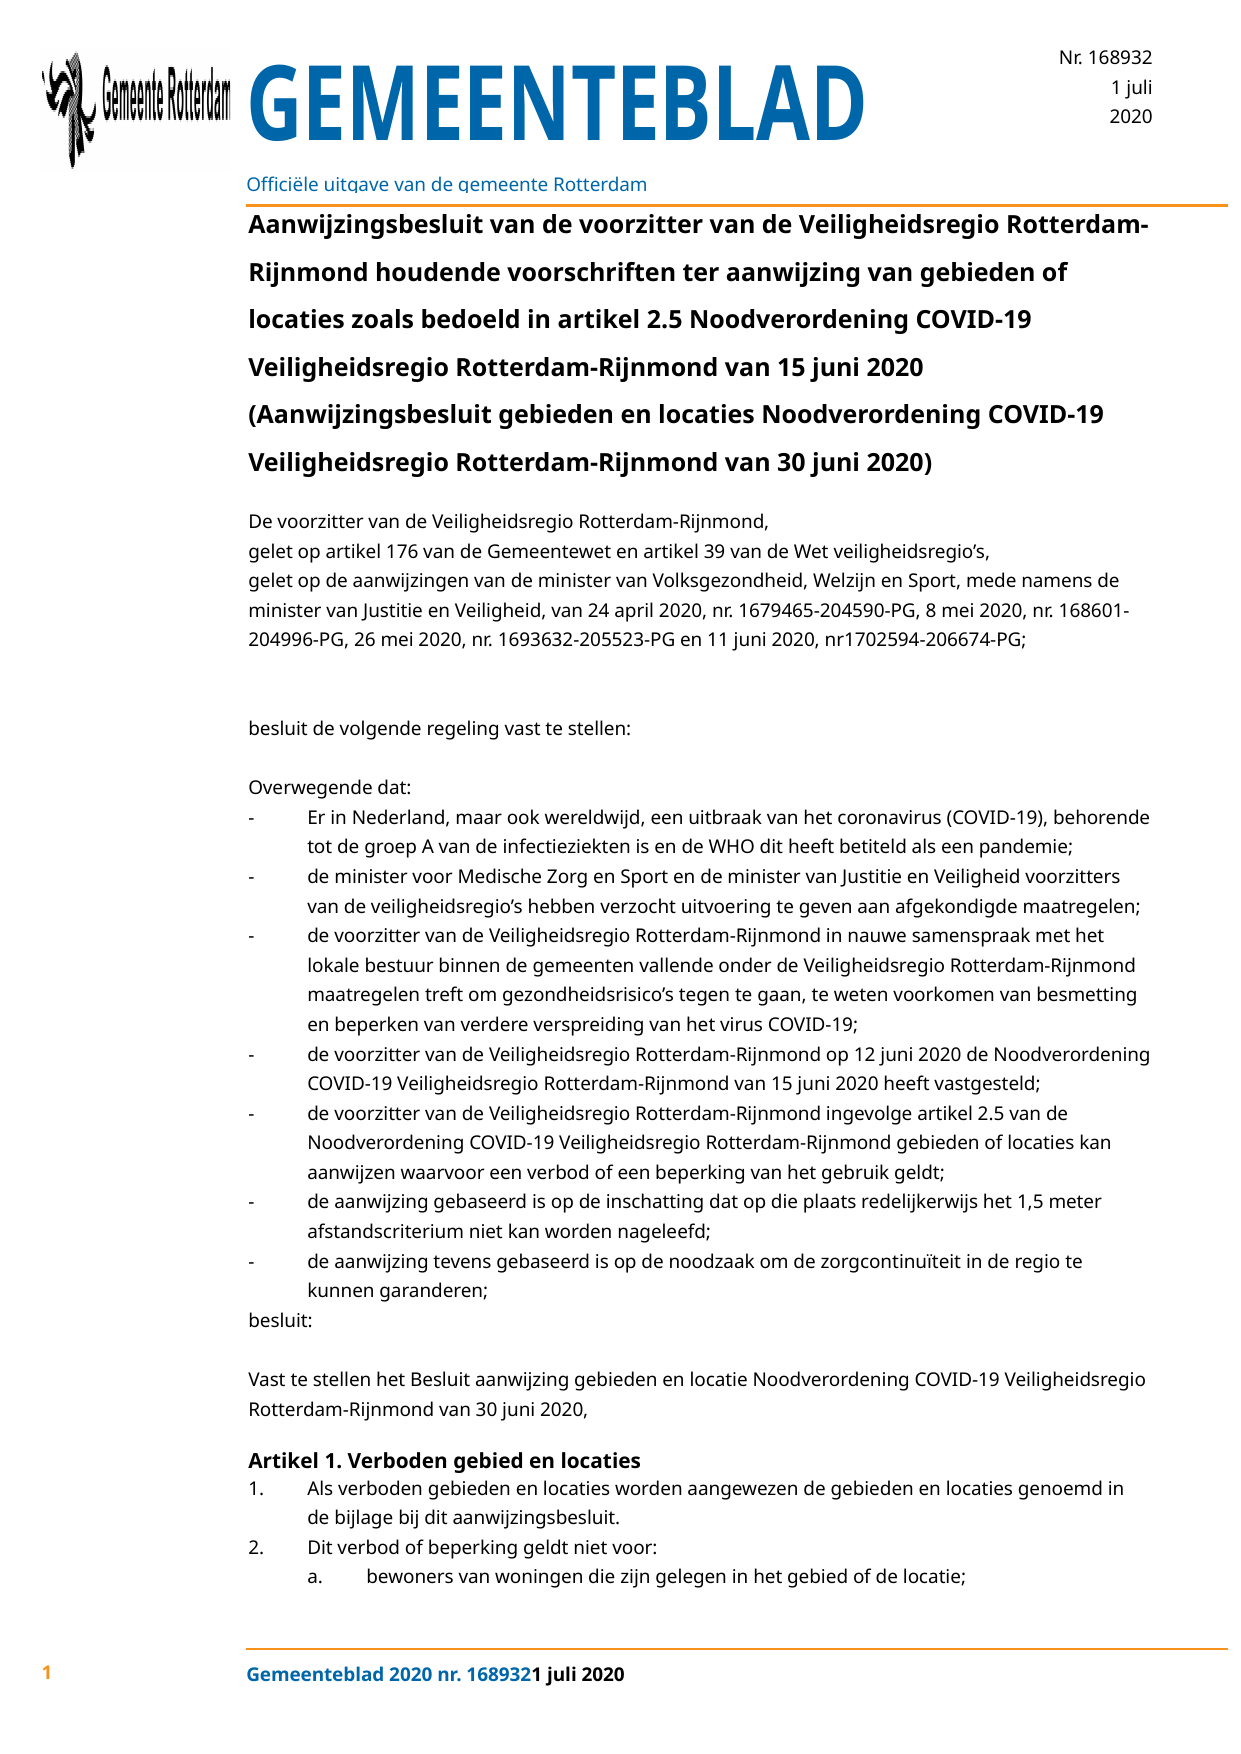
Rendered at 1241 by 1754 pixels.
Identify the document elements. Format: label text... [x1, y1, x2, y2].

list de voorzitter van de Veiligheidsregio Rotterdam-Rijnmond ingevolge artikel 2.5 van de Noodverordening COVID-19 Veiligheidsregio Rotterdam-Rijnmond gebieden of locaties kan aanwijzen waarvoor een verbod of een beperking van het gebruik geldt; [248, 1100, 1152, 1185]
text De voorzitter van de Veiligheidsregio Rotterdam-Rijnmond, [248, 508, 1152, 534]
list Dit verbod of beperking geldt niet voor: [248, 1534, 1152, 1559]
list bewoners van woningen die zijn gelegen in het gebied of de locatie; [307, 1563, 1152, 1589]
list Er in Nederland, maar ook wereldwijd, een uitbraak van het coronavirus (COVID-19), behorende tot de groep A van de infectieziekten is en de WHO dit heeft betiteld als een pandemie; [248, 804, 1152, 859]
list de voorzitter van de Veiligheidsregio Rotterdam-Rijnmond in nauwe samenspraak met het lokale bestuur binnen de gemeenten vallende onder de Veiligheidsregio Rotterdam-Rijnmond maatregelen treft om gezondheidsrisico’s tegen te gaan, te weten voorkomen van besmetting en beperken van verdere verspreiding van het virus COVID-19; [248, 922, 1152, 1037]
list de aanwijzing tevens gebaseerd is op de noodzaak om de zorgcontinuïteit in de regio te kunnen garanderen; [248, 1248, 1152, 1303]
text Overwegende dat: [248, 774, 1152, 800]
text Aanwijzingsbesluit van de voorzitter van de Veiligheidsregio Rotterdam-Rijnmond houdende voorschriften ter aanwijzing van gebieden of locaties zoals bedoeld in artikel 2.5 Noodverordening COVID-19 Veiligheidsregio Rotterdam-Rijnmond van 15 juni 2020 (Aanwijzingsbesluit gebieden en locaties Noodverordening COVID-19 Veiligheidsregio Rotterdam-Rijnmond van 30 juni 2020) [248, 207, 1152, 479]
list de minister voor Medische Zorg en Sport en de minister van Justitie en Veiligheid voorzitters van de veiligheidsregio’s hebben verzocht uitvoering te geven aan afgekondigde maatregelen; [248, 863, 1152, 919]
text besluit: [248, 1307, 1152, 1333]
list Als verboden gebieden en locaties worden aangewezen de gebieden en locaties genoemd in de bijlage bij dit aanwijzingsbesluit. [248, 1475, 1152, 1530]
list de aanwijzing gebaseerd is op de inschatting dat op die plaats redelijkerwijs het 1,5 meter afstandscriterium niet kan worden nageleefd; [248, 1189, 1152, 1244]
text gelet op artikel 176 van de Gemeentewet en artikel 39 van de Wet veiligheidsregio’s, [248, 538, 1152, 564]
text Artikel 1. Verboden gebied en locaties [248, 1446, 1152, 1475]
picture [41, 47, 231, 172]
text gelet op de aanwijzingen van de minister van Volksgezondheid, Welzijn en Sport, mede namens de minister van Justitie en Veiligheid, van 24 april 2020, nr. 1679465-204590-PG, 8 mei 2020, nr. 168601-204996-PG, 26 mei 2020, nr. 1693632-205523-PG en 11 juni 2020, nr1702594-206674-PG; [248, 567, 1152, 652]
list de voorzitter van de Veiligheidsregio Rotterdam-Rijnmond op 12 juni 2020 de Noodverordening COVID-19 Veiligheidsregio Rotterdam-Rijnmond van 15 juni 2020 heeft vastgesteld; [248, 1041, 1152, 1096]
text Vast te stellen het Besluit aanwijzing gebieden en locatie Noodverordening COVID-19 Veiligheidsregio Rotterdam-Rijnmond van 30 juni 2020, [248, 1366, 1152, 1422]
text besluit de volgende regeling vast te stellen: [248, 715, 1152, 741]
